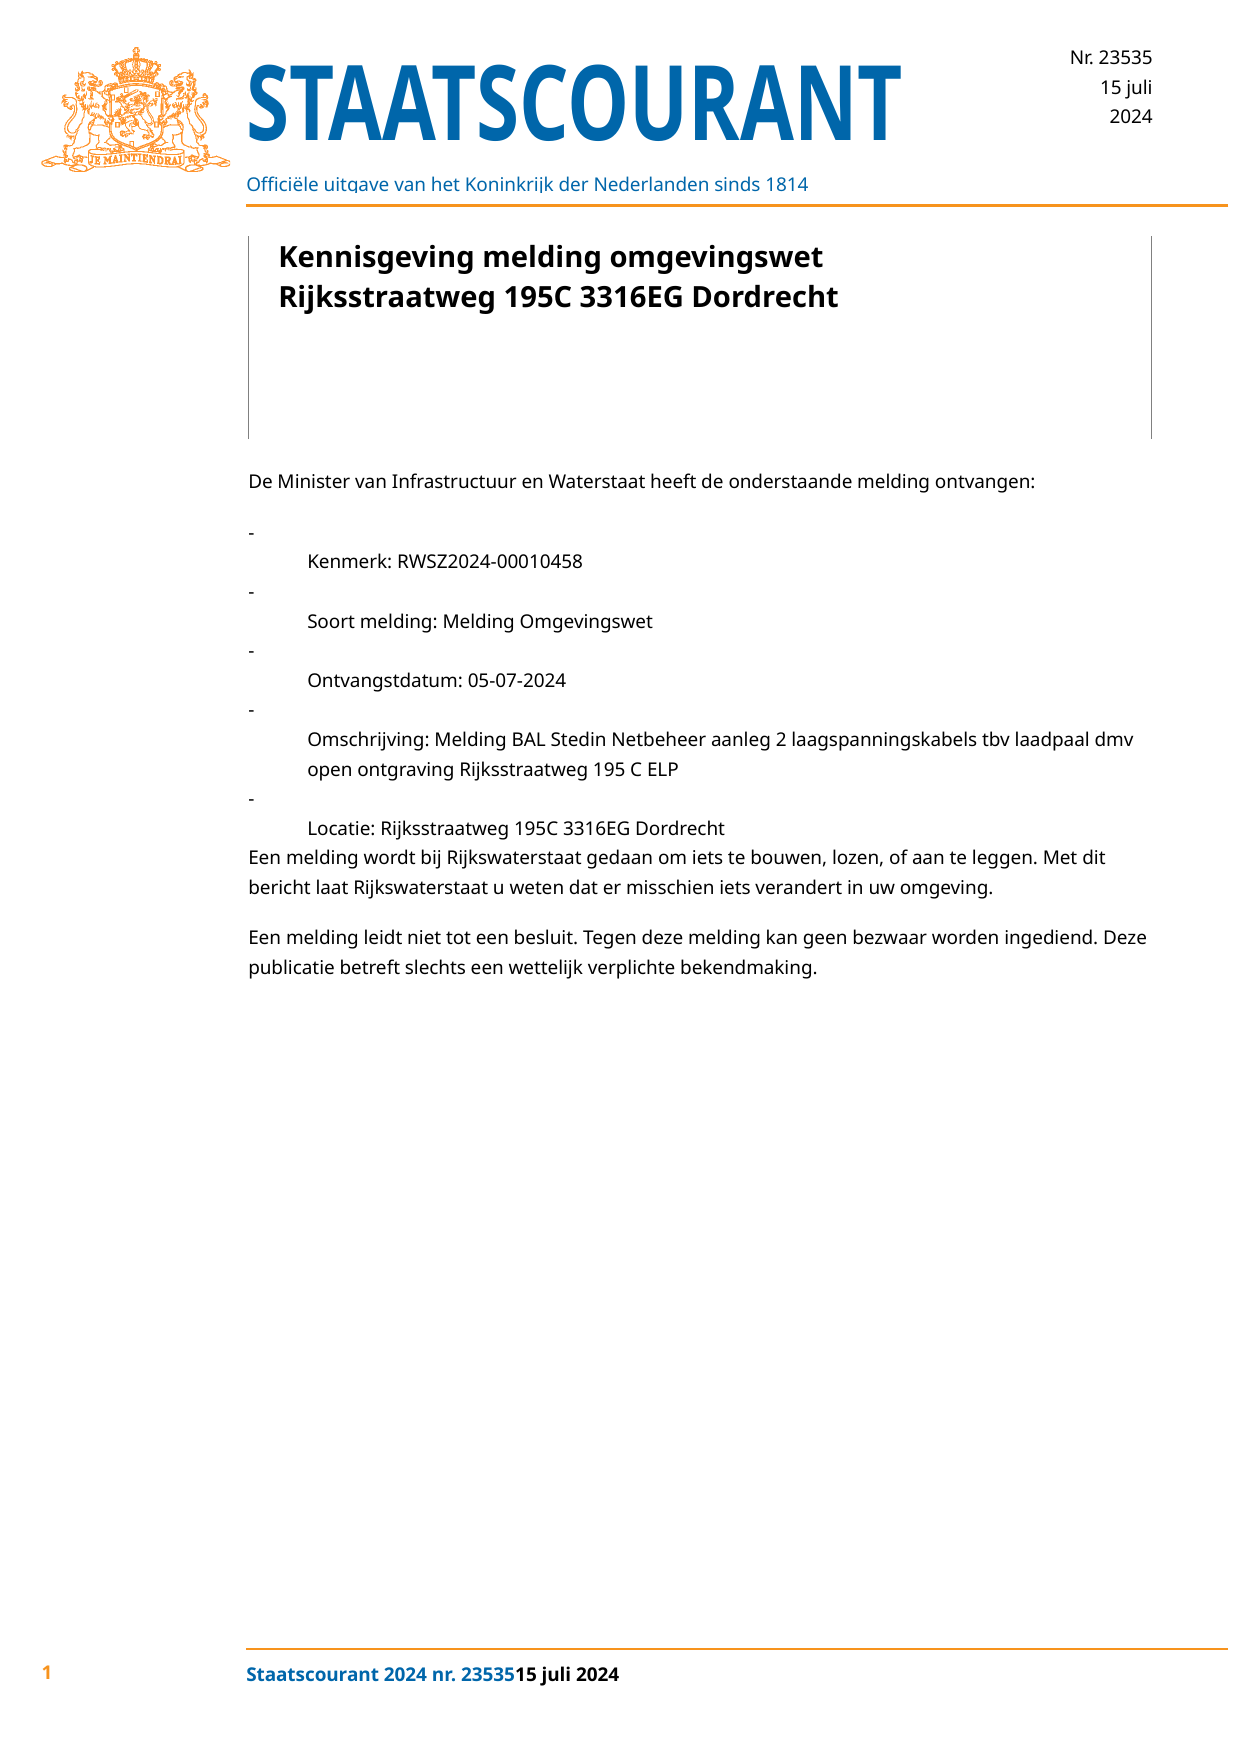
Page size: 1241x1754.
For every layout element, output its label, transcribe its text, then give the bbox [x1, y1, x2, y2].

picture [41, 47, 231, 172]
list Omschrijving: Melding BAL Stedin Netbeheer aanleg 2 laagspanningskabels tbv laadpaal dmv open ontgraving Rijksstraatweg 195 C ELP [248, 726, 1152, 781]
list Soort melding: Melding Omgevingswet [248, 608, 1152, 633]
text Een melding leidt niet tot een besluit. Tegen deze melding kan geen bezwaar worden ingediend. Deze publicatie betreft slechts een wettelijk verplichte bekendmaking. [248, 924, 1152, 980]
table_header Kennisgeving melding omgevingswet Rijksstraatweg 195C 3316EG Dordrecht [249, 236, 850, 439]
text De Minister van Infrastructuur en Waterstaat heeft de onderstaande melding ontvangen: [248, 469, 1152, 494]
table_header [850, 236, 912, 413]
text Een melding wordt bij Rijkswaterstaat gedaan om iets te bouwen, lozen, of aan te leggen. Met dit bericht laat Rijkswaterstaat u weten dat er misschien iets verandert in uw omgeving. [248, 844, 1152, 900]
list Kenmerk: RWSZ2024-00010458 [248, 549, 1152, 574]
picture [912, 236, 1090, 414]
table_header [850, 414, 1151, 439]
list Locatie: Rijksstraatweg 195C 3316EG Dordrecht [248, 815, 1152, 841]
list Ontvangstdatum: 05-07-2024 [248, 667, 1152, 693]
table_header [1090, 236, 1151, 413]
